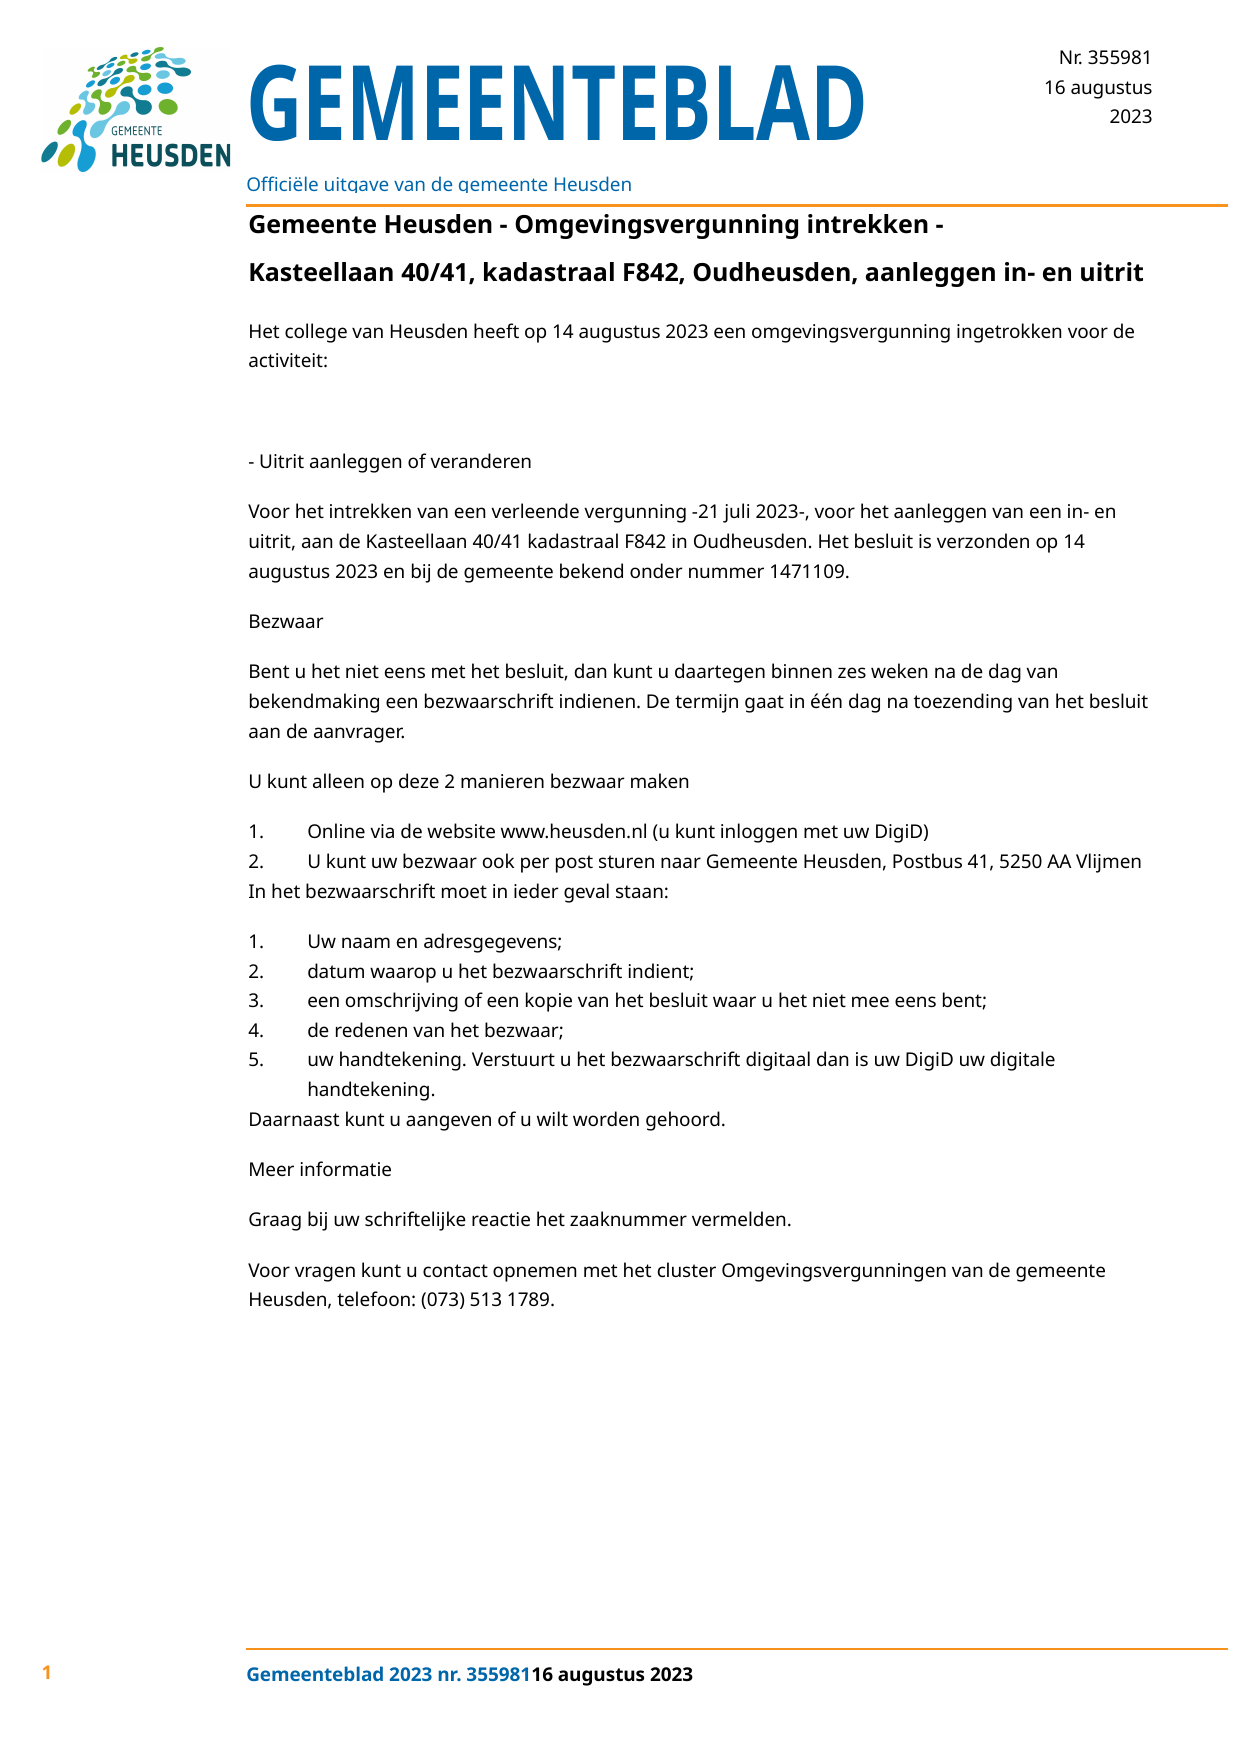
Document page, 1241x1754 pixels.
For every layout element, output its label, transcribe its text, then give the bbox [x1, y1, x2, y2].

text In het bezwaarschrift moet in ieder geval staan: [248, 878, 1152, 904]
list Online via de website www.heusden.nl (u kunt inloggen met uw DigiD) [248, 819, 1152, 844]
text Meer informatie [248, 1156, 1152, 1182]
text Bezwaar [248, 608, 1152, 634]
picture [41, 47, 231, 172]
text Bent u het niet eens met het besluit, dan kunt u daartegen binnen zes weken na de dag van bekendmaking een bezwaarschrift indienen. De termijn gaat in één dag na toezending van het besluit aan de aanvrager. [248, 659, 1152, 744]
text Graag bij uw schriftelijke reactie het zaaknummer vermelden. [248, 1207, 1152, 1232]
text Het college van Heusden heeft op 14 augustus 2023 een omgevingsvergunning ingetrokken voor de activiteit: [248, 318, 1152, 373]
list Uw naam en adresgegevens; [248, 928, 1152, 954]
text - Uitrit aanleggen of veranderen [248, 448, 1152, 474]
list U kunt uw bezwaar ook per post sturen naar Gemeente Heusden, Postbus 41, 5250 AA Vlijmen [248, 848, 1152, 874]
text Gemeente Heusden - Omgevingsvergunning intrekken - Kasteellaan 40/41, kadastraal F842, Oudheusden, aanleggen in- en uitrit [248, 207, 1152, 288]
text Voor vragen kunt u contact opnemen met het cluster Omgevingsvergunningen van de gemeente Heusden, telefoon: (073) 513 1789. [248, 1257, 1152, 1312]
list uw handtekening. Verstuurt u het bezwaarschrift digitaal dan is uw DigiD uw digitale handtekening. [248, 1047, 1152, 1102]
list een omschrijving of een kopie van het besluit waar u het niet mee eens bent; [248, 987, 1152, 1013]
text Voor het intrekken van een verleende vergunning -21 juli 2023-, voor het aanleggen van een in- en uitrit, aan de Kasteellaan 40/41 kadastraal F842 in Oudheusden. Het besluit is verzonden op 14 augustus 2023 en bij de gemeente bekend onder nummer 1471109. [248, 499, 1152, 584]
list datum waarop u het bezwaarschrift indient; [248, 958, 1152, 984]
text U kunt alleen op deze 2 manieren bezwaar maken [248, 768, 1152, 794]
text Daarnaast kunt u aangeven of u wilt worden gehoord. [248, 1106, 1152, 1132]
list de redenen van het bezwaar; [248, 1017, 1152, 1043]
